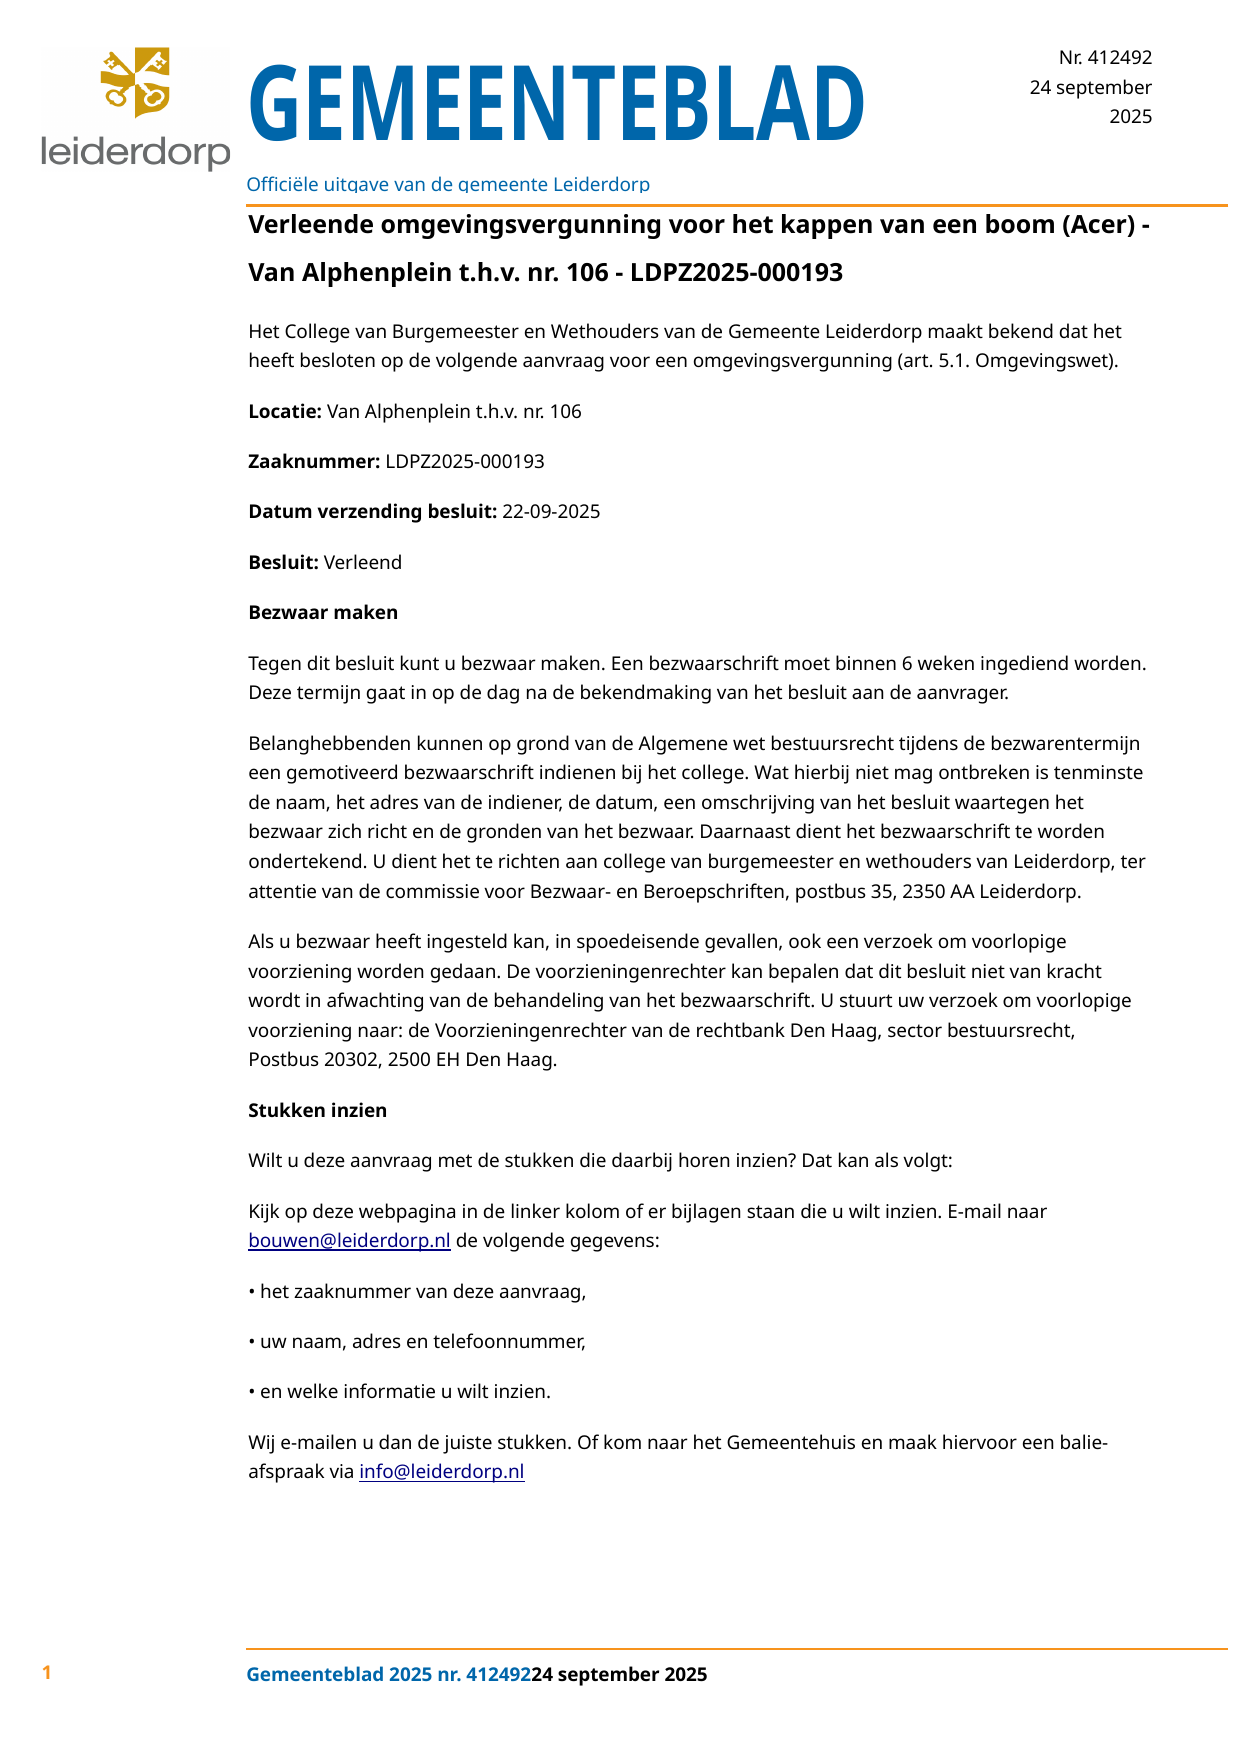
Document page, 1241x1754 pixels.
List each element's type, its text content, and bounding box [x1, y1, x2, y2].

text Tegen dit besluit kunt u bezwaar maken. Een bezwaarschrift moet binnen 6 weken ingediend worden. Deze termijn gaat in op de dag na de bekendmaking van het besluit aan de aanvrager. [248, 650, 1152, 705]
text Verleende omgevingsvergunning voor het kappen van een boom (Acer) - Van Alphenplein t.h.v. nr. 106 - LDPZ2025-000193 [248, 207, 1152, 288]
text Wij e-mailen u dan de juiste stukken. Of kom naar het Gemeentehuis en maak hiervoor een balie-afspraak via info@leiderdorp.nl [248, 1429, 1152, 1484]
text Bezwaar maken [248, 599, 1152, 625]
text • uw naam, adres en telefoonnummer, [248, 1328, 1152, 1354]
text Besluit: Verleend [248, 549, 1152, 575]
text Het College van Burgemeester en Wethouders van de Gemeente Leiderdorp maakt bekend dat het heeft besloten op de volgende aanvraag voor een omgevingsvergunning (art. 5.1. Omgevingswet). [248, 318, 1152, 373]
text Belanghebbenden kunnen op grond van de Algemene wet bestuursrecht tijdens de bezwarentermijn een gemotiveerd bezwaarschrift indienen bij het college. Wat hierbij niet mag ontbreken is tenminste de naam, het adres van de indiener, de datum, een omschrijving van het besluit waartegen het bezwaar zich richt en de gronden van het bezwaar. Daarnaast dient het bezwaarschrift te worden ondertekend. U dient het te richten aan college van burgemeester en wethouders van Leiderdorp, ter attentie van de commissie voor Bezwaar- en Beroepschriften, postbus 35, 2350 AA Leiderdorp. [248, 730, 1152, 904]
text Locatie: Van Alphenplein t.h.v. nr. 106 [248, 398, 1152, 424]
text Wilt u deze aanvraag met de stukken die daarbij horen inzien? Dat kan als volgt: [248, 1147, 1152, 1173]
text Kijk op deze webpagina in de linker kolom of er bijlagen staan die u wilt inzien. E-mail naar bouwen@leiderdorp.nl de volgende gegevens: [248, 1198, 1152, 1253]
text Zaaknummer: LDPZ2025-000193 [248, 448, 1152, 474]
picture [41, 47, 231, 172]
text • en welke informatie u wilt inzien. [248, 1379, 1152, 1404]
text Datum verzending besluit: 22-09-2025 [248, 499, 1152, 524]
text • het zaaknummer van deze aanvraag, [248, 1278, 1152, 1304]
text Stukken inzien [248, 1097, 1152, 1123]
text Als u bezwaar heeft ingesteld kan, in spoedeisende gevallen, ook een verzoek om voorlopige voorziening worden gedaan. De voorzieningenrechter kan bepalen dat dit besluit niet van kracht wordt in afwachting van de behandeling van het bezwaarschrift. U stuurt uw verzoek om voorlopige voorziening naar: de Voorzieningenrechter van de rechtbank Den Haag, sector bestuursrecht, Postbus 20302, 2500 EH Den Haag. [248, 928, 1152, 1072]
